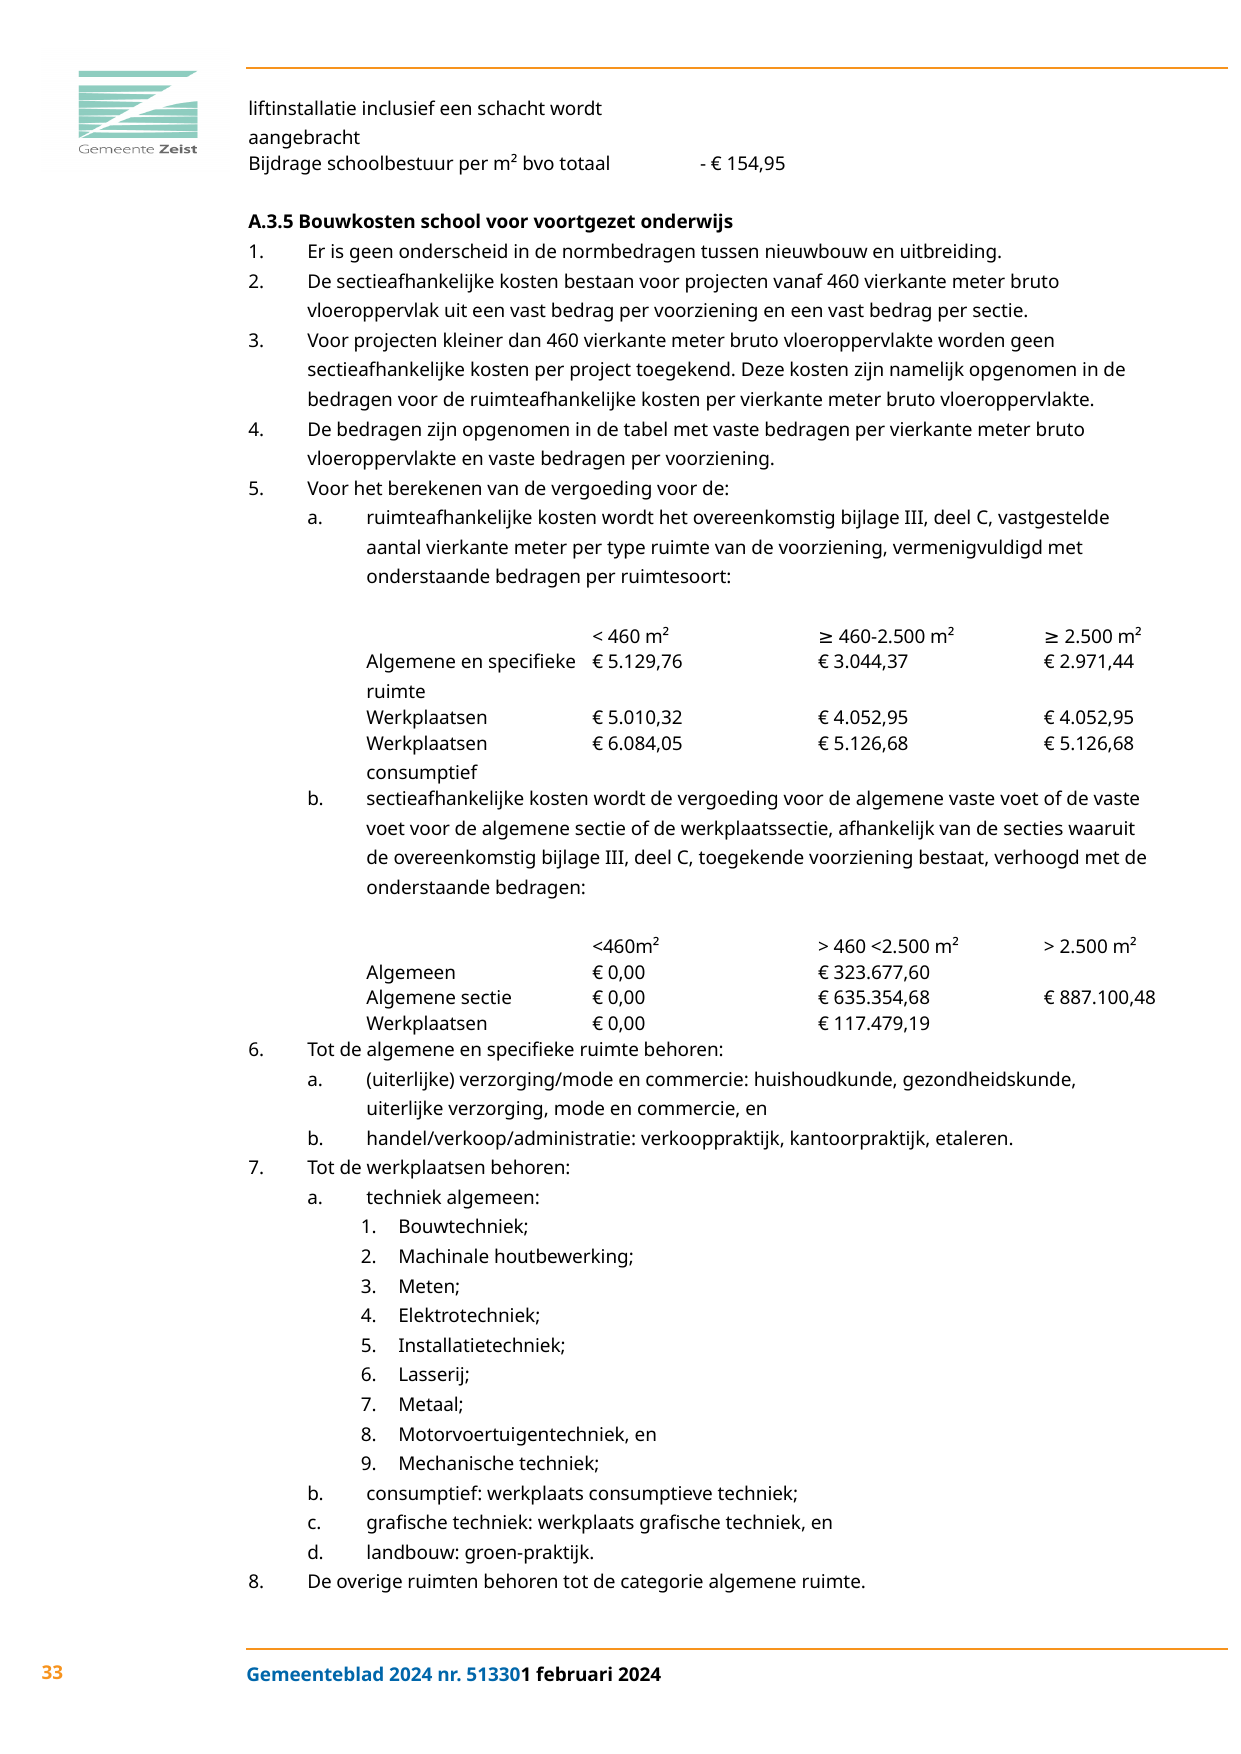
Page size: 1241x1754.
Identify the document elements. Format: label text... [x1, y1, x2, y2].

table_cell € 0,00 [592, 985, 818, 1010]
table_cell Werkplaatsen [366, 1010, 592, 1036]
table_cell € 635.354,68 [818, 985, 1044, 1010]
table_cell Bijdrage schoolbestuur per m² bvo totaal [248, 150, 700, 176]
list Machinale houtbewerking; [361, 1243, 1152, 1269]
list De sectieafhankelijke kosten bestaan voor projecten vanaf 460 vierkante meter bruto vloeroppervlak uit een vast bedrag per voorziening en een vast bedrag per sectie. [248, 268, 1152, 323]
list Bouwtechniek; [361, 1214, 1152, 1239]
table_cell € 5.129,76 [592, 649, 818, 704]
list consumptief: werkplaats consumptieve techniek; [307, 1480, 1152, 1506]
list Motorvoertuigentechniek, en [361, 1421, 1152, 1446]
table_header ≥ 2.500 m² [1044, 623, 1240, 649]
list ruimteafhankelijke kosten wordt het overeenkomstig bijlage III, deel C, vastgestelde aantal vierkante meter per type ruimte van de voorziening, vermenigvuldigd met onderstaande bedragen per ruimtesoort: [307, 504, 1152, 589]
list Lasserij; [361, 1362, 1152, 1387]
table_cell liftinstallatie inclusief een schacht wordt aangebracht [248, 95, 700, 150]
list sectieafhankelijke kosten wordt de vergoeding voor de algemene vaste voet of de vaste voet voor de algemene sectie of de werkplaatssectie, afhankelijk van de secties waaruit de overeenkomstig bijlage III, deel C, toegekende voorziening bestaat, verhoogd met de onderstaande bedragen: [307, 785, 1152, 899]
table_cell € 0,00 [592, 1010, 818, 1036]
table_cell € 117.479,19 [818, 1010, 1240, 1036]
table_cell € 323.677,60 [818, 959, 1240, 984]
table_cell Werkplaatsen consumptief [366, 730, 592, 785]
list (uiterlijke) verzorging/mode en commercie: huishoudkunde, gezondheidskunde, uiterlijke verzorging, mode en commercie, en [307, 1066, 1152, 1121]
table_header [366, 933, 592, 959]
list De overige ruimten behoren tot de categorie algemene ruimte. [248, 1569, 1152, 1594]
list Installatietechniek; [361, 1332, 1152, 1358]
list Voor het berekenen van de vergoeding voor de: [248, 475, 1152, 501]
list De bedragen zijn opgenomen in de tabel met vaste bedragen per vierkante meter bruto vloeroppervlakte en vaste bedragen per voorziening. [248, 416, 1152, 471]
list landbouw: groen-praktijk. [307, 1539, 1152, 1565]
table_cell € 5.126,68 [1044, 730, 1240, 785]
list Voor projecten kleiner dan 460 vierkante meter bruto vloeroppervlakte worden geen sectieafhankelijke kosten per project toegekend. Deze kosten zijn namelijk opgenomen in de bedragen voor de ruimteafhankelijke kosten per vierkante meter bruto vloeroppervlakte. [248, 327, 1152, 412]
text A.3.5 Bouwkosten school voor voortgezet onderwijs [248, 209, 1152, 234]
table_cell € 2.971,44 [1044, 649, 1240, 704]
picture [41, 47, 231, 172]
table_cell € 5.010,32 [592, 704, 818, 730]
table_cell - € 154,95 [700, 150, 1152, 176]
table_cell € 0,00 [592, 959, 818, 984]
list techniek algemeen: [307, 1184, 1152, 1210]
table_header > 460 <2.500 m² [818, 933, 1044, 959]
table_cell € 4.052,95 [818, 704, 1044, 730]
list grafische techniek: werkplaats grafische techniek, en [307, 1509, 1152, 1535]
table_cell € 6.084,05 [592, 730, 818, 785]
list Tot de algemene en specifieke ruimte behoren: [248, 1036, 1152, 1062]
table_header > 2.500 m² [1044, 933, 1240, 959]
table_cell Algemene en specifieke ruimte [366, 649, 592, 704]
list Tot de werkplaatsen behoren: [248, 1154, 1152, 1180]
table_cell € 887.100,48 [1044, 985, 1240, 1010]
table_cell Algemeen [366, 959, 592, 984]
table_header <460m² [592, 933, 818, 959]
list Mechanische techniek; [361, 1450, 1152, 1476]
table_header [366, 623, 592, 649]
list handel/verkoop/administratie: verkooppraktijk, kantoorpraktijk, etaleren. [307, 1125, 1152, 1151]
table_cell Werkplaatsen [366, 704, 592, 730]
list Elektrotechniek; [361, 1302, 1152, 1328]
table_header ≥ 460-2.500 m² [818, 623, 1044, 649]
list Meten; [361, 1273, 1152, 1298]
list Er is geen onderscheid in de normbedragen tussen nieuwbouw en uitbreiding. [248, 238, 1152, 264]
table_cell Algemene sectie [366, 985, 592, 1010]
table_cell € 5.126,68 [818, 730, 1044, 785]
table_cell € 4.052,95 [1044, 704, 1240, 730]
table_cell € 3.044,37 [818, 649, 1044, 704]
list Metaal; [361, 1391, 1152, 1417]
table_header < 460 m² [592, 623, 818, 649]
table_cell [700, 95, 1152, 150]
